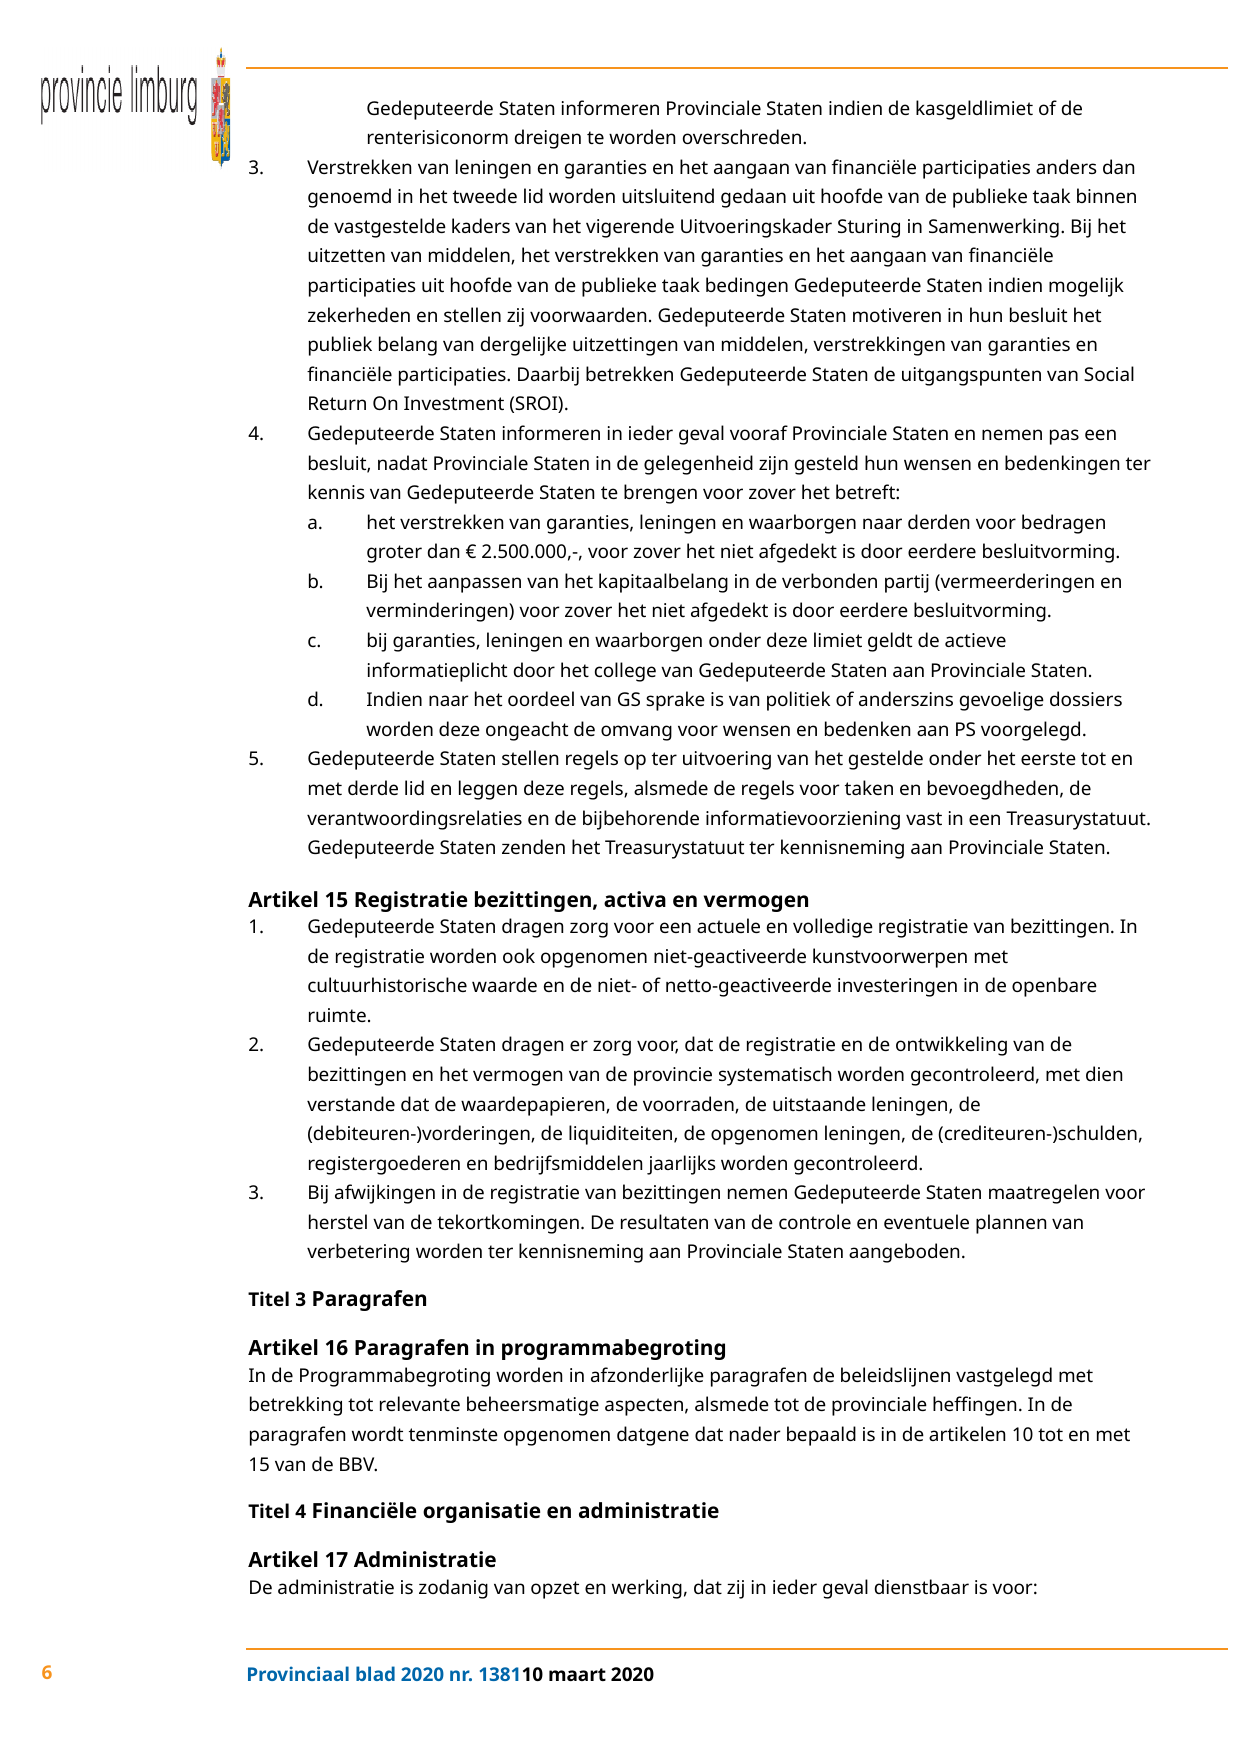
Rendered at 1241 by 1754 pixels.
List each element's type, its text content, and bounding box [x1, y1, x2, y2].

list Gedeputeerde Staten informeren in ieder geval vooraf Provinciale Staten en nemen pas een besluit, nadat Provinciale Staten in de gelegenheid zijn gesteld hun wensen en bedenkingen ter kennis van Gedeputeerde Staten te brengen voor zover het betreft: [248, 420, 1152, 505]
list Bij het aanpassen van het kapitaalbelang in de verbonden partij (vermeerderingen en verminderingen) voor zover het niet afgedekt is door eerdere besluitvorming. [307, 568, 1152, 623]
list bij garanties, leningen en waarborgen onder deze limiet geldt de actieve informatieplicht door het college van Gedeputeerde Staten aan Provinciale Staten. [307, 627, 1152, 683]
list Bij afwijkingen in de registratie van bezittingen nemen Gedeputeerde Staten maatregelen voor herstel van de tekortkomingen. De resultaten van de controle en eventuele plannen van verbetering worden ter kennisneming aan Provinciale Staten aangeboden. [248, 1179, 1152, 1264]
list Gedeputeerde Staten dragen er zorg voor, dat de registratie en de ontwikkeling van de bezittingen en het vermogen van de provincie systematisch worden gecontroleerd, met dien verstande dat de waardepapieren, de voorraden, de uitstaande leningen, de (debiteuren-)vorderingen, de liquiditeiten, de opgenomen leningen, de (crediteuren-)schulden, registergoederen en bedrijfsmiddelen jaarlijks worden gecontroleerd. [248, 1032, 1152, 1176]
list het verstrekken van garanties, leningen en waarborgen naar derden voor bedragen groter dan € 2.500.000,-, voor zover het niet afgedekt is door eerdere besluitvorming. [307, 509, 1152, 564]
text Titel 3 Paragrafen [248, 1284, 1152, 1313]
text Titel 4 Financiële organisatie en administratie [248, 1496, 1152, 1525]
picture [41, 47, 231, 172]
list Gedeputeerde Staten dragen zorg voor een actuele en volledige registratie van bezittingen. In de registratie worden ook opgenomen niet-geactiveerde kunstvoorwerpen met cultuurhistorische waarde en de niet- of netto-geactiveerde investeringen in de openbare ruimte. [248, 913, 1152, 1028]
list Verstrekken van leningen en garanties en het aangaan van financiële participaties anders dan genoemd in het tweede lid worden uitsluitend gedaan uit hoofde van de publieke taak binnen de vastgestelde kaders van het vigerende Uitvoeringskader Sturing in Samenwerking. Bij het uitzetten van middelen, het verstrekken van garanties en het aangaan van financiële participaties uit hoofde van de publieke taak bedingen Gedeputeerde Staten indien mogelijk zekerheden en stellen zij voorwaarden. Gedeputeerde Staten motiveren in hun besluit het publiek belang van dergelijke uitzettingen van middelen, verstrekkingen van garanties en financiële participaties. Daarbij betrekken Gedeputeerde Staten de uitgangspunten van Social Return On Investment (SROI). [248, 154, 1152, 416]
text Artikel 17 Administratie [248, 1546, 1152, 1574]
list Gedeputeerde Staten informeren Provinciale Staten indien de kasgeldlimiet of de renterisiconorm dreigen te worden overschreden. [307, 95, 1152, 150]
list Indien naar het oordeel van GS sprake is van politiek of anderszins gevoelige dossiers worden deze ongeacht de omvang voor wensen en bedenken aan PS voorgelegd. [307, 686, 1152, 742]
list Gedeputeerde Staten stellen regels op ter uitvoering van het gestelde onder het eerste tot en met derde lid en leggen deze regels, alsmede de regels voor taken en bevoegdheden, de verantwoordingsrelaties en de bijbehorende informatievoorziening vast in een Treasurystatuut. Gedeputeerde Staten zenden het Treasurystatuut ter kennisneming aan Provinciale Staten. [248, 746, 1152, 860]
text De administratie is zodanig van opzet en werking, dat zij in ieder geval dienstbaar is voor: [248, 1574, 1152, 1600]
text In de Programmabegroting worden in afzonderlijke paragrafen de beleidslijnen vastgelegd met betrekking tot relevante beheersmatige aspecten, alsmede tot de provinciale heffingen. In de paragrafen wordt tenminste opgenomen datgene dat nader bepaald is in de artikelen 10 tot en met 15 van de BBV. [248, 1362, 1152, 1476]
text Artikel 15 Registratie bezittingen, activa en vermogen [248, 885, 1152, 913]
text Artikel 16 Paragrafen in programmabegroting [248, 1333, 1152, 1362]
